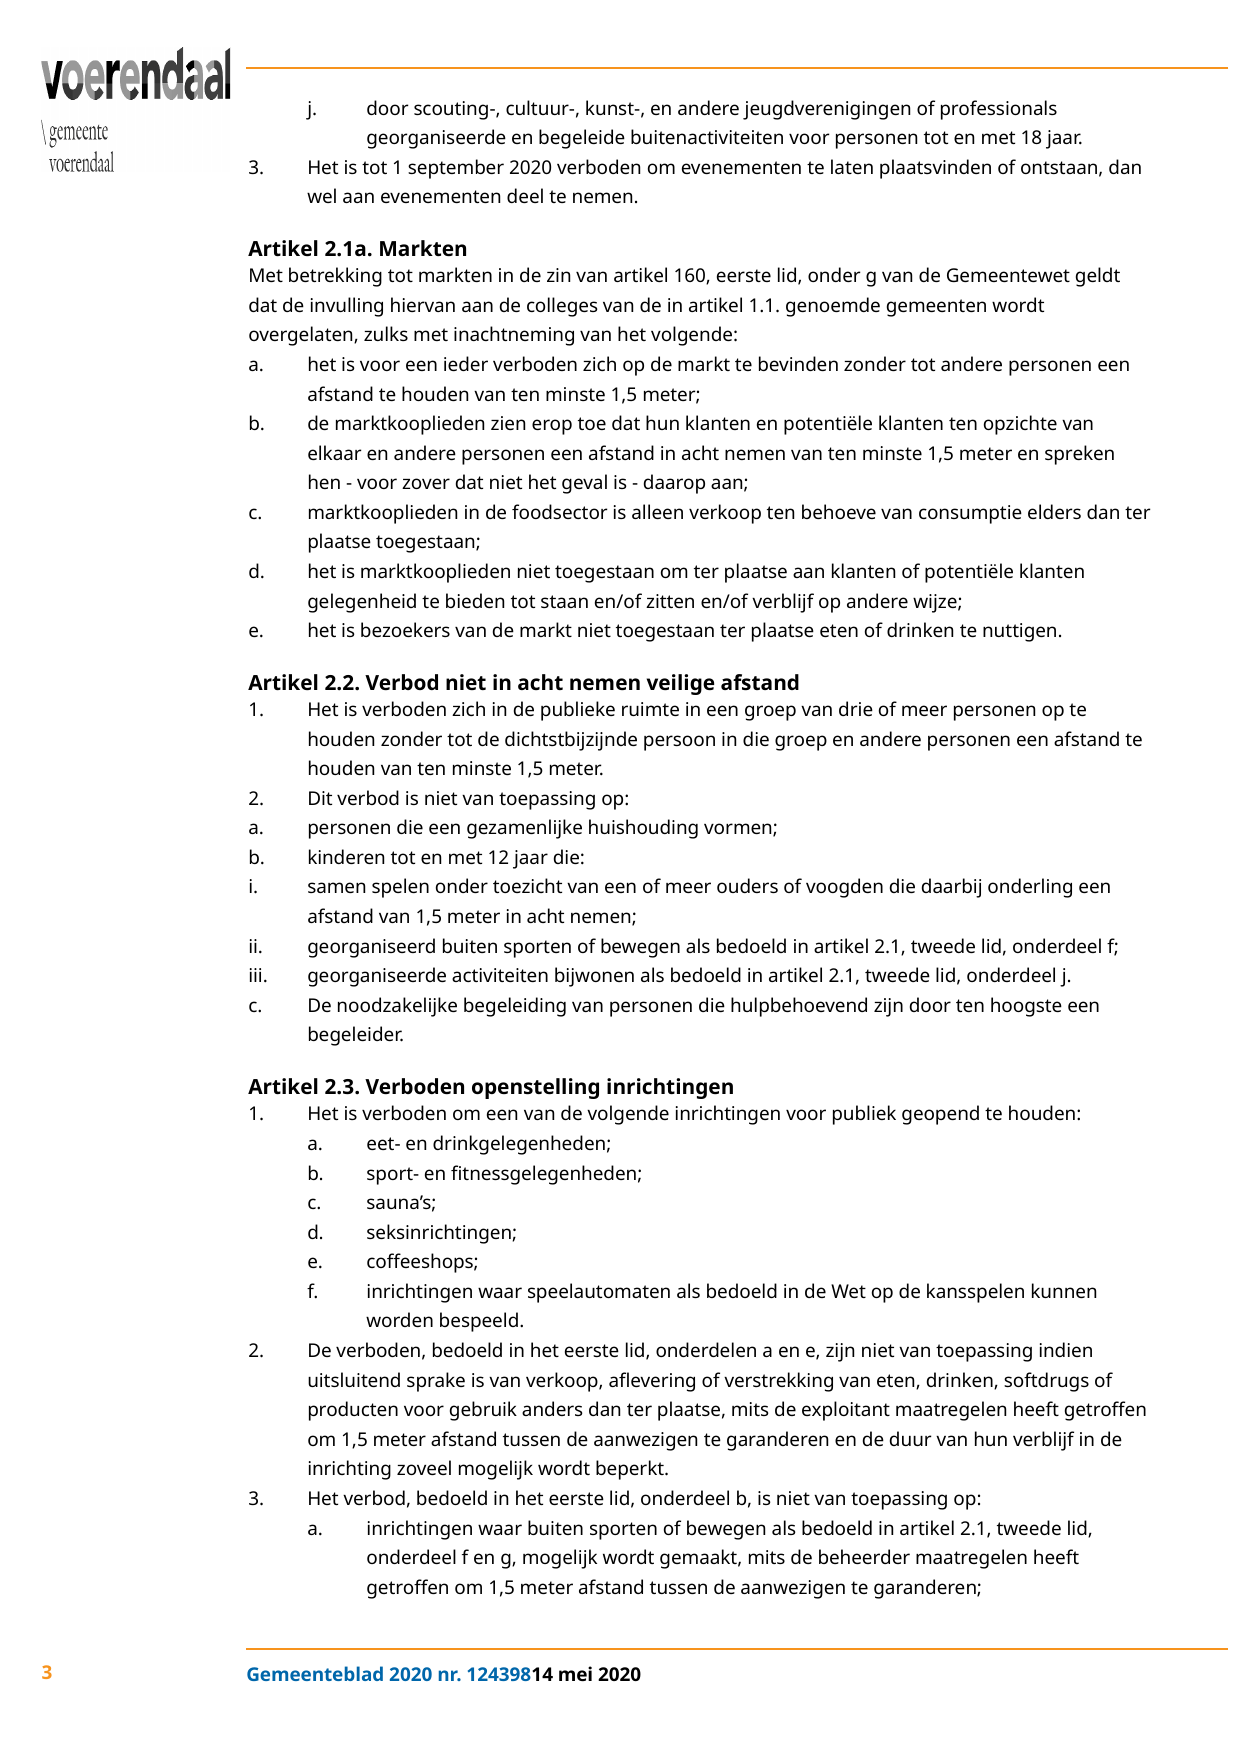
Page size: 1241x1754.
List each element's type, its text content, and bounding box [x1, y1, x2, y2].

list seksinrichtingen; [307, 1219, 1152, 1244]
list de marktkooplieden zien erop toe dat hun klanten en potentiële klanten ten opzichte van elkaar en andere personen een afstand in acht nemen van ten minste 1,5 meter en spreken hen - voor zover dat niet het geval is - daarop aan; [248, 410, 1152, 495]
list personen die een gezamenlijke huishouding vormen; [248, 814, 1152, 840]
list samen spelen onder toezicht van een of meer ouders of voogden die daarbij onderling een afstand van 1,5 meter in acht nemen; [248, 874, 1152, 929]
text Met betrekking tot markten in de zin van artikel 160, eerste lid, onder g van de Gemeentewet geldt dat de invulling hiervan aan de colleges van de in artikel 1.1. genoemde gemeenten wordt overgelaten, zulks met inachtneming van het volgende: [248, 262, 1152, 347]
list het is marktkooplieden niet toegestaan om ter plaatse aan klanten of potentiële klanten gelegenheid te bieden tot staan en/of zitten en/of verblijf op andere wijze; [248, 558, 1152, 613]
list georganiseerd buiten sporten of bewegen als bedoeld in artikel 2.1, tweede lid, onderdeel f; [248, 933, 1152, 959]
list Het is verboden om een van de volgende inrichtingen voor publiek geopend te houden: [248, 1101, 1152, 1126]
list Dit verbod is niet van toepassing op: [248, 785, 1152, 811]
list sauna’s; [307, 1189, 1152, 1215]
list De verboden, bedoeld in het eerste lid, onderdelen a en e, zijn niet van toepassing indien uitsluitend sprake is van verkoop, aflevering of verstrekking van eten, drinken, softdrugs of producten voor gebruik anders dan ter plaatse, mits de exploitant maatregelen heeft getroffen om 1,5 meter afstand tussen de aanwezigen te garanderen en de duur van hun verblijf in de inrichting zoveel mogelijk wordt beperkt. [248, 1337, 1152, 1481]
list Het is verboden zich in de publieke ruimte in een groep van drie of meer personen op te houden zonder tot de dichtstbijzijnde persoon in die groep en andere personen een afstand te houden van ten minste 1,5 meter. [248, 696, 1152, 781]
list Het is tot 1 september 2020 verboden om evenementen te laten plaatsvinden of ontstaan, dan wel aan evenementen deel te nemen. [248, 154, 1152, 209]
list inrichtingen waar speelautomaten als bedoeld in de Wet op de kansspelen kunnen worden bespeeld. [307, 1278, 1152, 1333]
text Artikel 2.3. Verboden openstelling inrichtingen [248, 1072, 1152, 1101]
list coffeeshops; [307, 1248, 1152, 1274]
list inrichtingen waar buiten sporten of bewegen als bedoeld in artikel 2.1, tweede lid, onderdeel f en g, mogelijk wordt gemaakt, mits de beheerder maatregelen heeft getroffen om 1,5 meter afstand tussen de aanwezigen te garanderen; [307, 1515, 1152, 1599]
list het is voor een ieder verboden zich op de markt te bevinden zonder tot andere personen een afstand te houden van ten minste 1,5 meter; [248, 351, 1152, 406]
text Artikel 2.2. Verbod niet in acht nemen veilige afstand [248, 668, 1152, 696]
list marktkooplieden in de foodsector is alleen verkoop ten behoeve van consumptie elders dan ter plaatse toegestaan; [248, 499, 1152, 554]
list het is bezoekers van de markt niet toegestaan ter plaatse eten of drinken te nuttigen. [248, 617, 1152, 643]
list kinderen tot en met 12 jaar die: [248, 844, 1152, 870]
list georganiseerde activiteiten bijwonen als bedoeld in artikel 2.1, tweede lid, onderdeel j. [248, 962, 1152, 988]
text Artikel 2.1a. Markten [248, 234, 1152, 262]
list door scouting-, cultuur-, kunst-, en andere jeugdverenigingen of professionals georganiseerde en begeleide buitenactiviteiten voor personen tot en met 18 jaar. [307, 95, 1152, 150]
list Het verbod, bedoeld in het eerste lid, onderdeel b, is niet van toepassing op: [248, 1485, 1152, 1511]
list De noodzakelijke begeleiding van personen die hulpbehoevend zijn door ten hoogste een begeleider. [248, 992, 1152, 1047]
list eet- en drinkgelegenheden; [307, 1130, 1152, 1156]
list sport- en fitnessgelegenheden; [307, 1160, 1152, 1185]
picture [41, 47, 231, 172]
